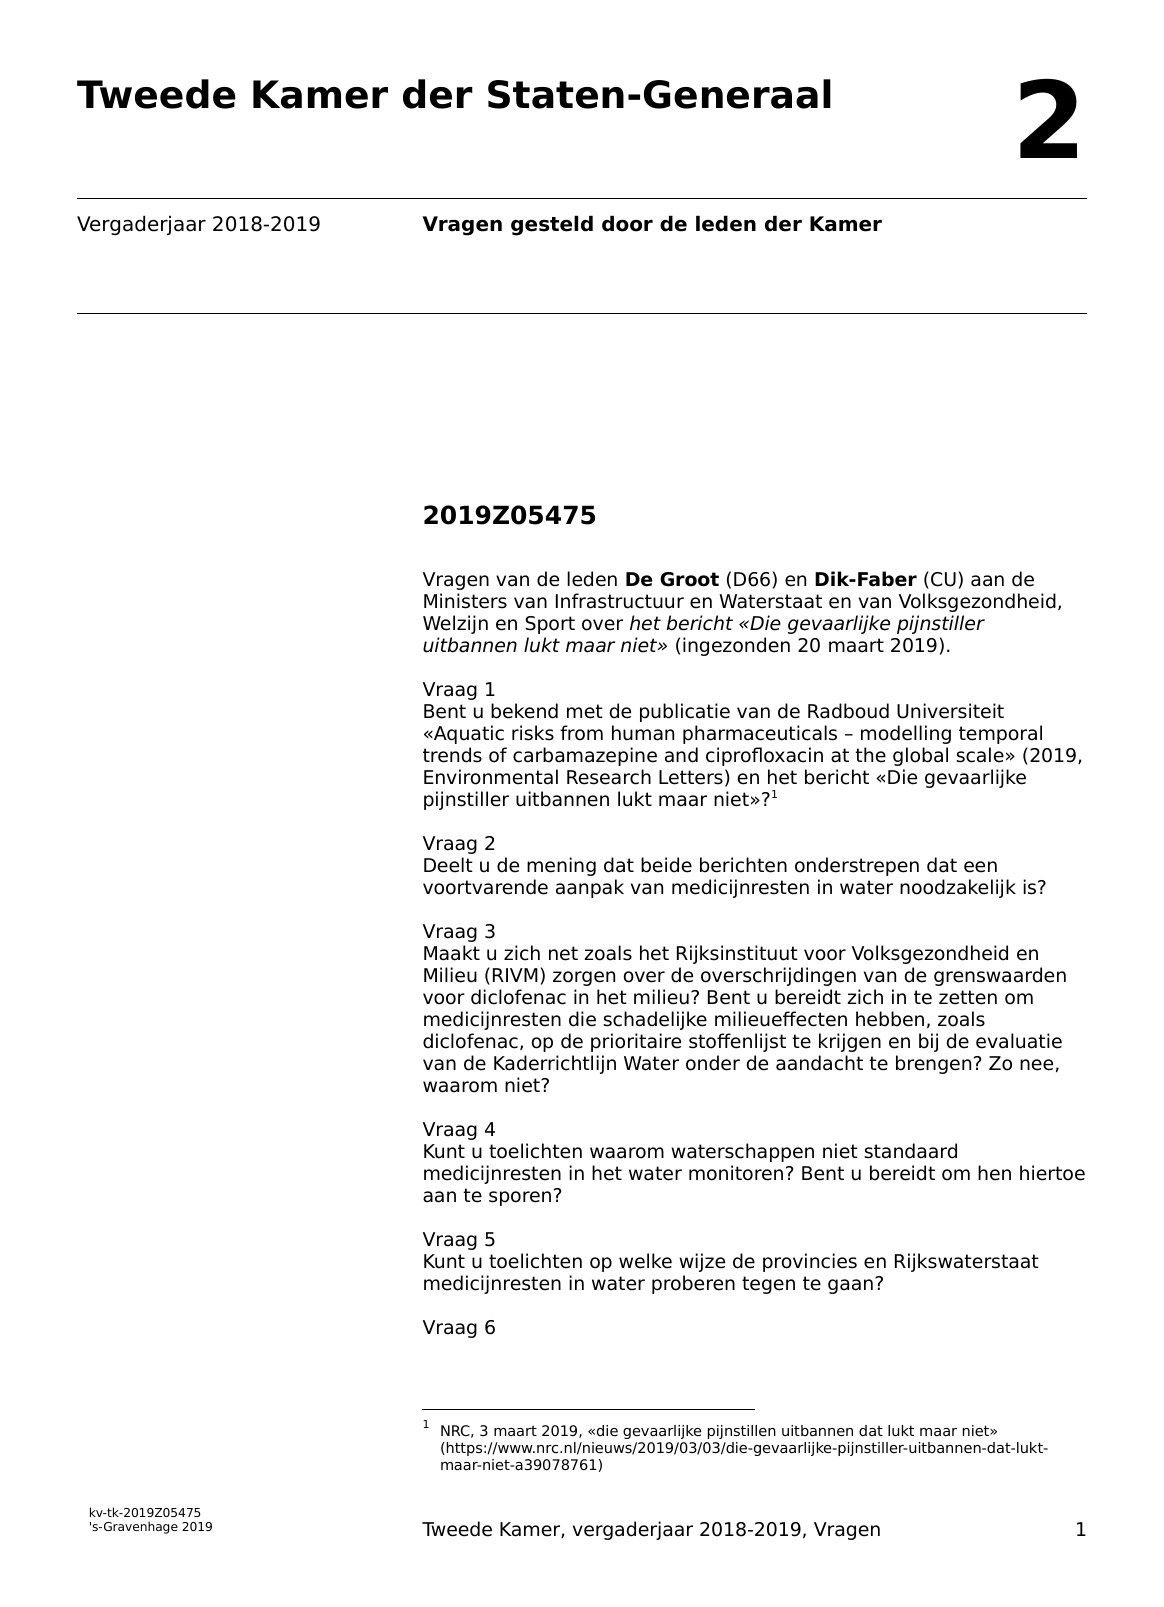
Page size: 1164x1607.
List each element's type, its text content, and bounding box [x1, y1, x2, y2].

text Vraag 1 [422, 679, 1087, 701]
text Kunt u toelichten op welke wijze de provincies en Rijkswaterstaat medicijnresten in water proberen tegen te gaan? [422, 1251, 1087, 1295]
text Maakt u zich net zoals het Rijksinstituut voor Volksgezondheid en Milieu (RIVM) zorgen over de overschrijdingen van de grenswaarden voor diclofenac in het milieu? Bent u bereidt zich in te zetten om medicijnresten die schadelijke milieueffecten hebben, zoals diclofenac, op de prioritaire stoffenlijst te krijgen en bij de evaluatie van de Kaderrichtlijn Water onder de aandacht te brengen? Zo nee, waarom niet? [422, 943, 1087, 1097]
table_cell Vragen gesteld door de leden der Kamer [422, 199, 1087, 313]
text NRC, 3 maart 2019, «die gevaarlijke pijnstillen uitbannen dat lukt maar niet» (https://www.nrc.nl/nieuws/2019/03/03/die-gevaarlijke-pijnstiller-uitbannen-dat-lukt-maar-niet-a39078761) [422, 1418, 1087, 1474]
text kv-tk-2019Z05475 [88, 1506, 323, 1520]
text Vraag 4 [422, 1119, 1087, 1141]
table_cell Vergaderjaar 2018-2019 [77, 199, 422, 313]
text Bent u bekend met de publicatie van de Radboud Universiteit «Aquatic risks from human pharmaceuticals – modelling temporal trends of carbamazepine and ciprofloxacin at the global scale» (2019, Environmental Research Letters) en het bericht «Die gevaarlijke pijnstiller uitbannen lukt maar niet»? [422, 701, 1087, 811]
table_header Tweede Kamer der Staten-Generaal [77, 59, 886, 198]
text 's-Gravenhage 2019 [88, 1520, 323, 1534]
text Vraag 5 [422, 1229, 1087, 1251]
table_header 2 [886, 59, 1087, 198]
text Deelt u de mening dat beide berichten onderstrepen dat een voortvarende aanpak van medicijnresten in water noodzakelijk is? [422, 855, 1087, 899]
text Vragen van de leden De Groot (D66) en Dik-Faber (CU) aan de Ministers van Infrastructuur en Waterstaat en van Volksgezondheid, Welzijn en Sport over het bericht «Die gevaarlijke pijnstiller uitbannen lukt maar niet» (ingezonden 20 maart 2019). [422, 569, 1087, 657]
text Vraag 2 [422, 833, 1087, 855]
text 2019Z05475 [422, 501, 1087, 531]
text Vraag 3 [422, 921, 1087, 943]
text Kunt u toelichten waarom waterschappen niet standaard medicijnresten in het water monitoren? Bent u bereidt om hen hiertoe aan te sporen? [422, 1141, 1087, 1207]
text Vraag 6 [422, 1317, 1087, 1339]
